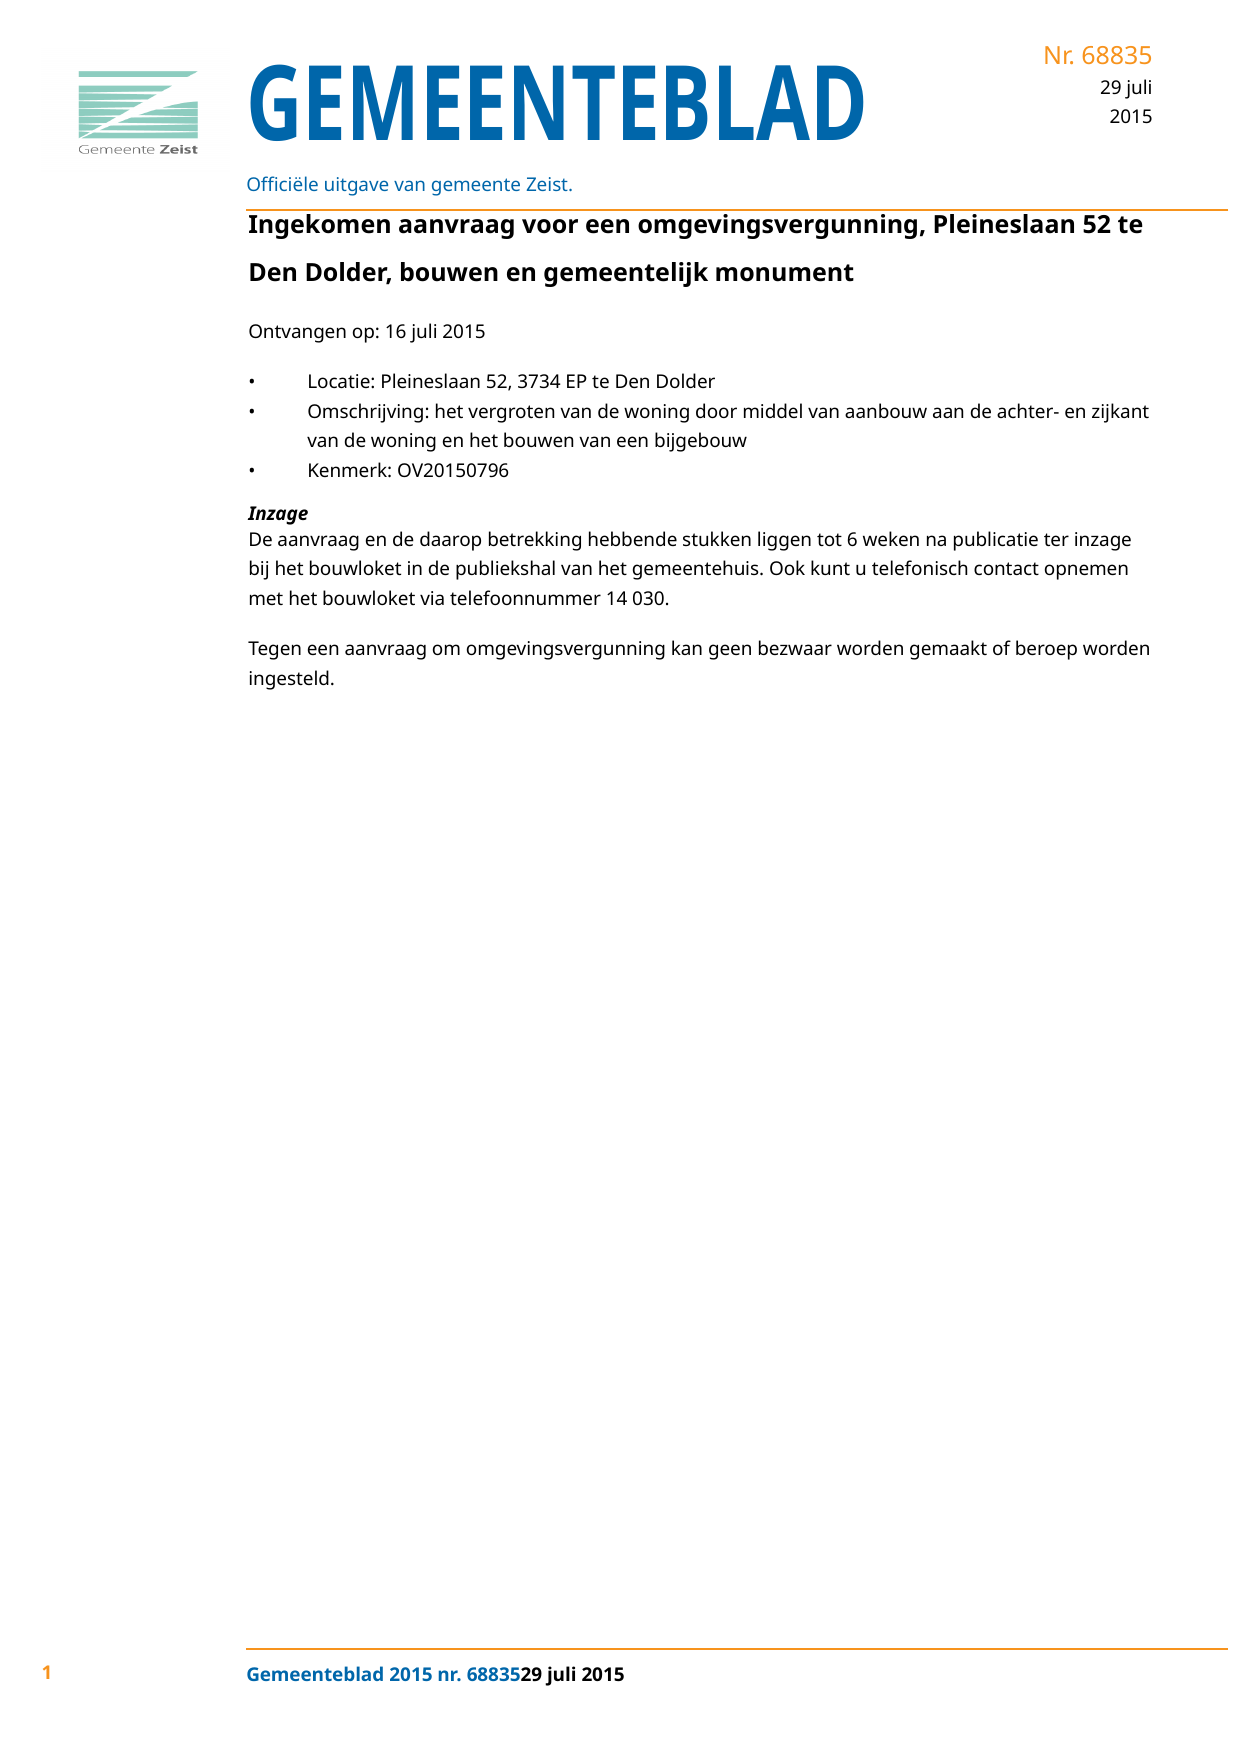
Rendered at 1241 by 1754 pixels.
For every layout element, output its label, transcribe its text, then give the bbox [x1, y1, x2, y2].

text Tegen een aanvraag om omgevingsvergunning kan geen bezwaar worden gemaakt of beroep worden ingesteld. [248, 636, 1152, 691]
picture [41, 47, 231, 172]
text Ingekomen aanvraag voor een omgevingsvergunning, Pleineslaan 52 te Den Dolder, bouwen en gemeentelijk monument [248, 211, 1152, 288]
text Ontvangen op: 16 juli 2015 [248, 318, 1152, 344]
text Inzage [248, 500, 1152, 526]
text De aanvraag en de daarop betrekking hebbende stukken liggen tot 6 weken na publicatie ter inzage bij het bouwloket in de publiekshal van het gemeentehuis. Ook kunt u telefonisch contact opnemen met het bouwloket via telefoonnummer 14 030. [248, 526, 1152, 611]
list Kenmerk: OV20150796 [248, 457, 1152, 483]
list Locatie: Pleineslaan 52, 3734 EP te Den Dolder [248, 368, 1152, 394]
list Omschrijving: het vergroten van de woning door middel van aanbouw aan de achter- en zijkant van de woning en het bouwen van een bijgebouw [248, 398, 1152, 453]
